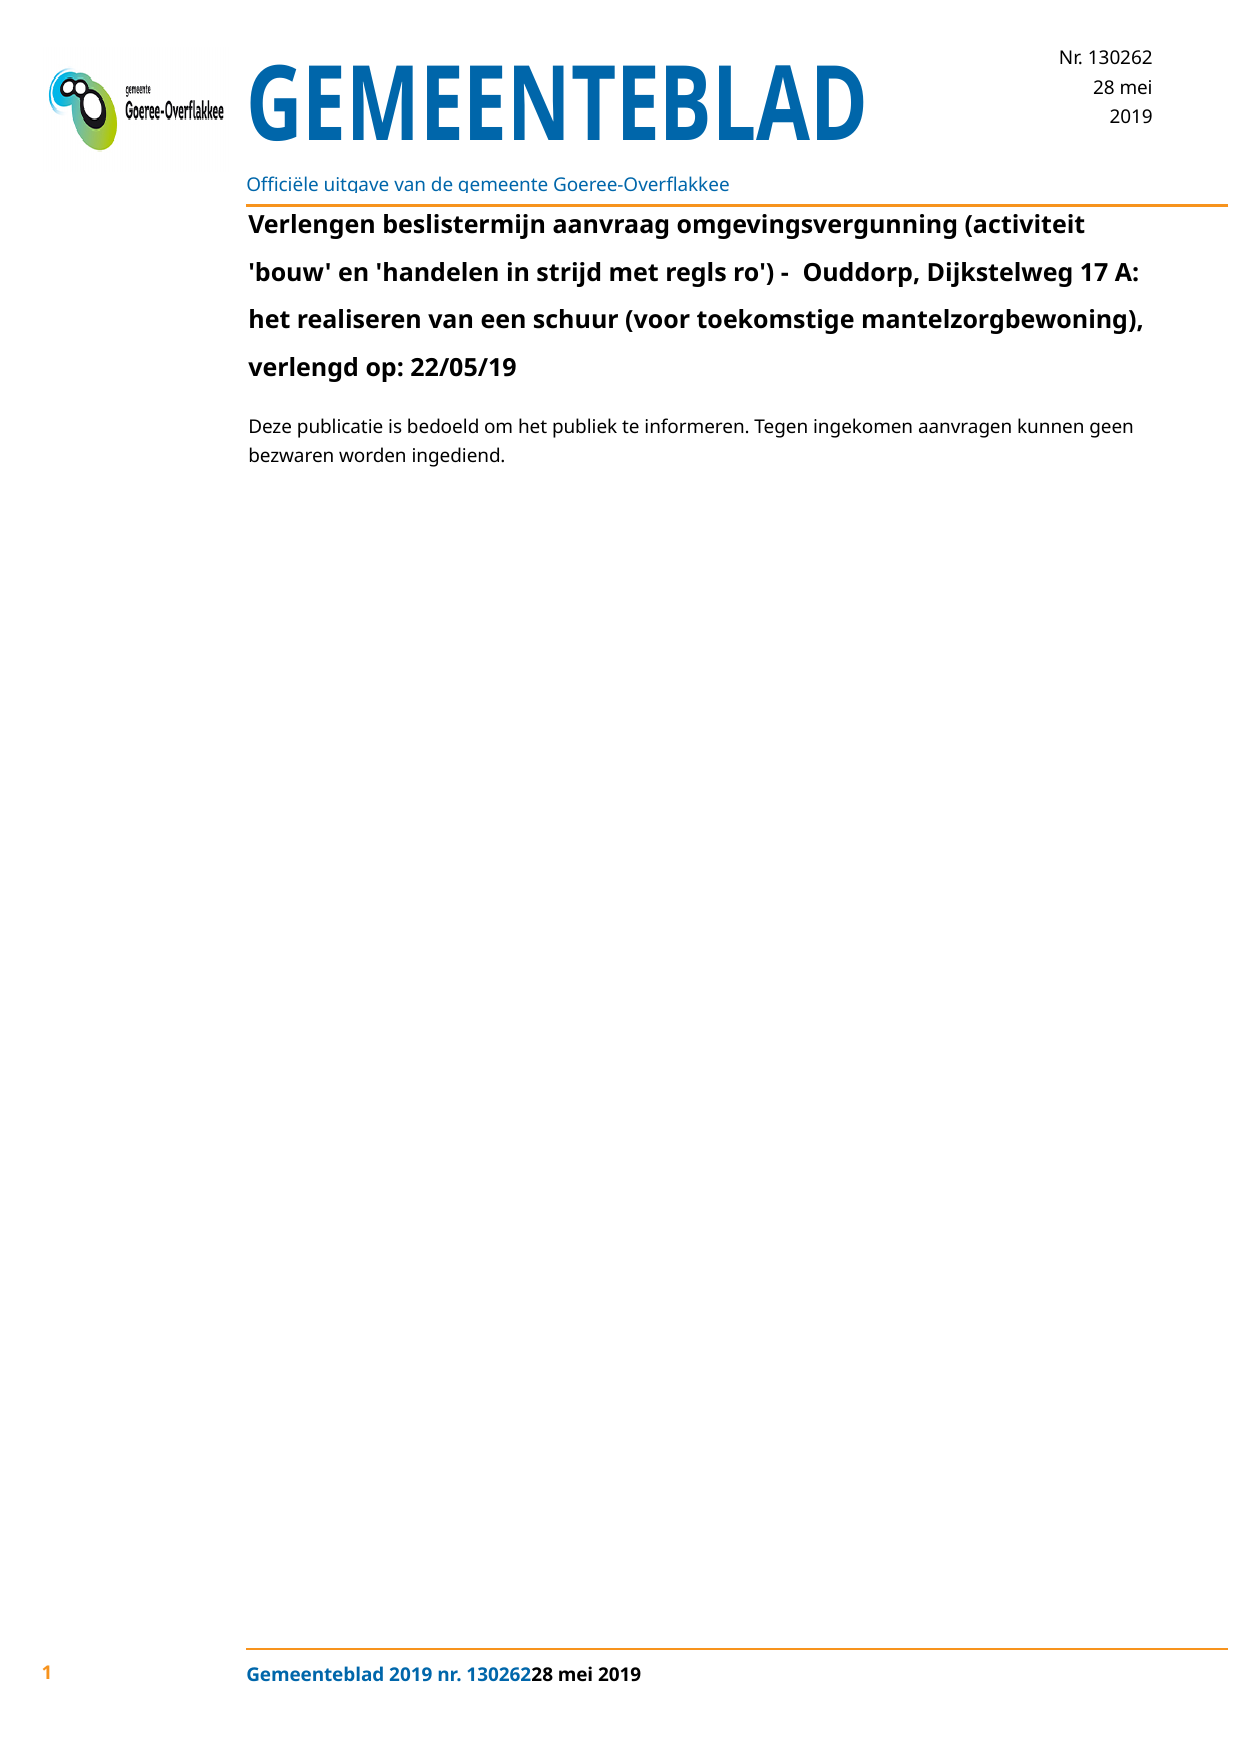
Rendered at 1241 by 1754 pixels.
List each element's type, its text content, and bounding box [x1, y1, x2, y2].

picture [41, 47, 231, 172]
text Verlengen beslistermijn aanvraag omgevingsvergunning (activiteit 'bouw' en 'handelen in strijd met regls ro') - Ouddorp, Dijkstelweg 17 A: het realiseren van een schuur (voor toekomstige mantelzorgbewoning), verlengd op: 22/05/19 [248, 207, 1152, 384]
text Deze publicatie is bedoeld om het publiek te informeren. Tegen ingekomen aanvragen kunnen geen bezwaren worden ingediend. [248, 413, 1152, 468]
